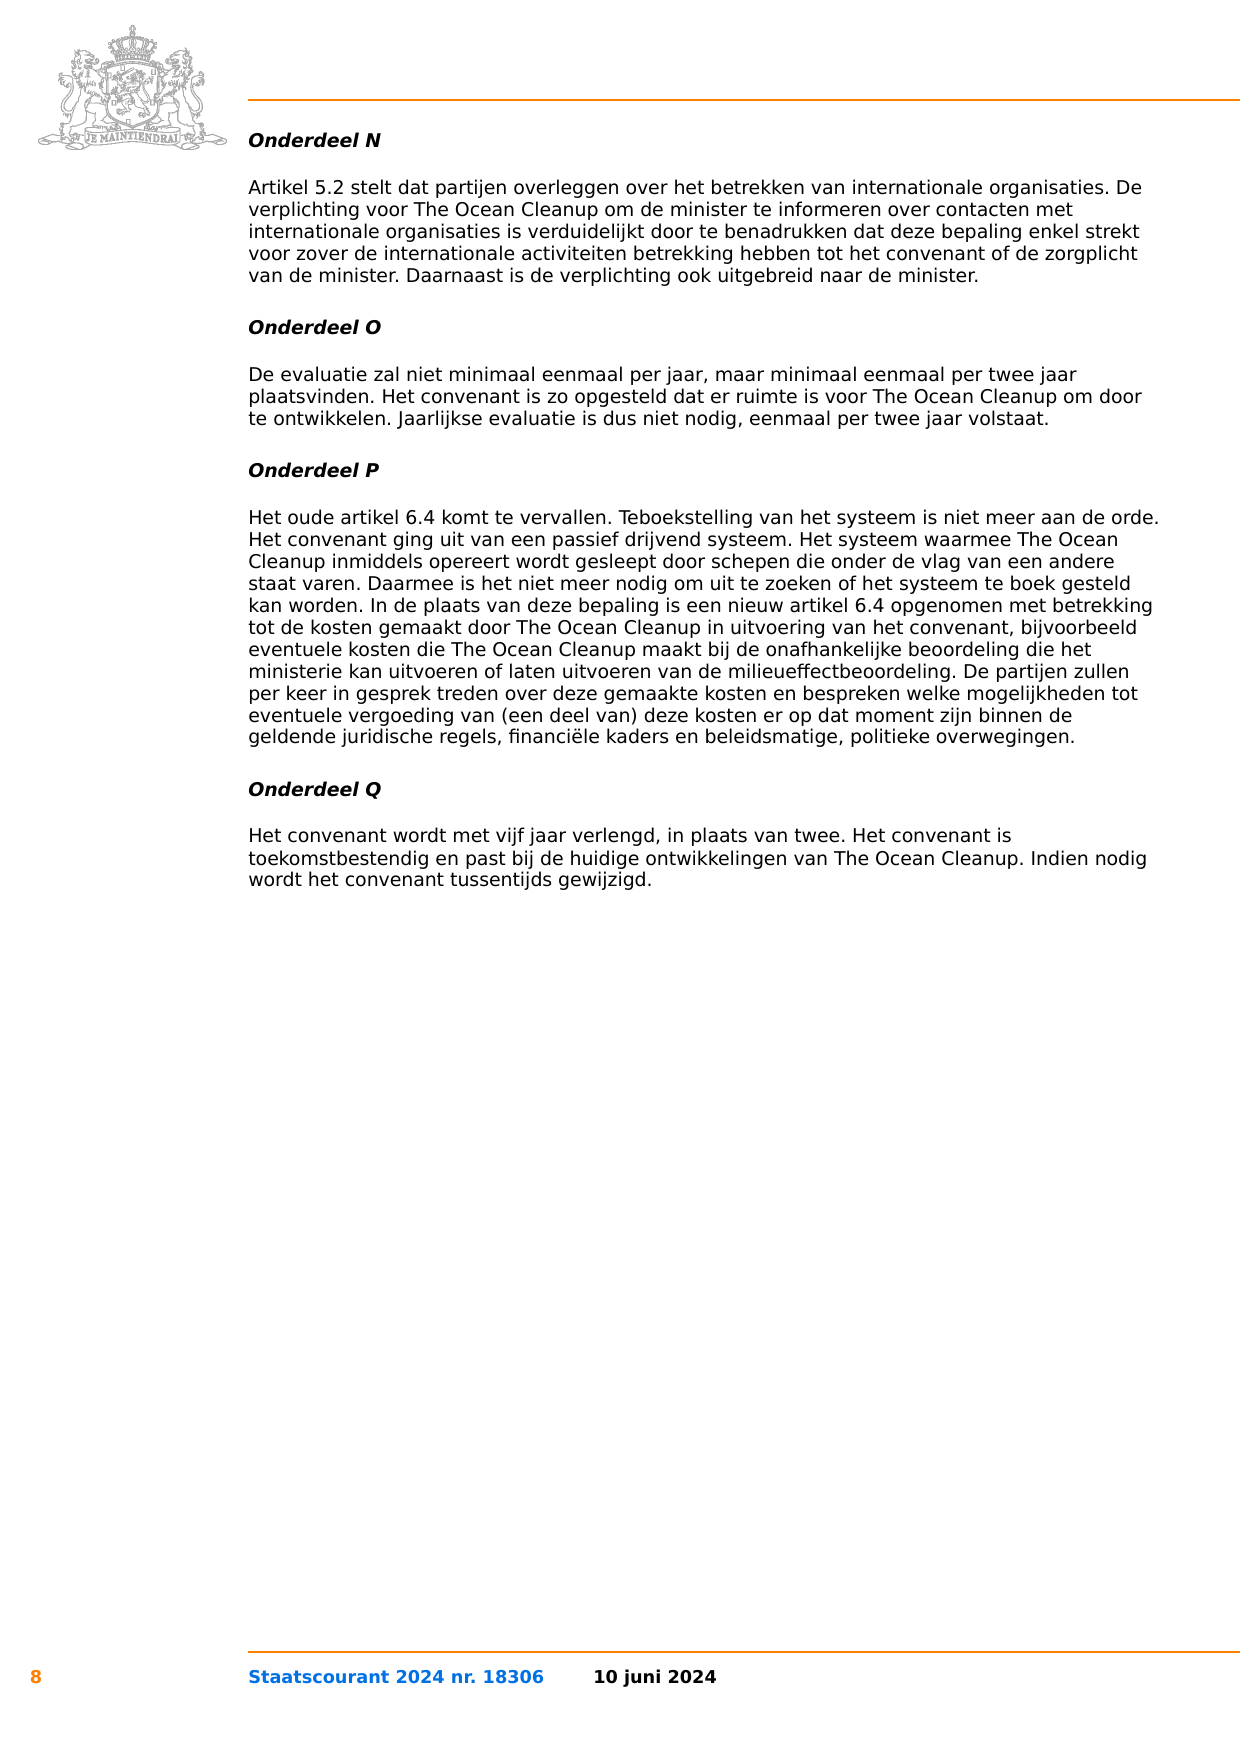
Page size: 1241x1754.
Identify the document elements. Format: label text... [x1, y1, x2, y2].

subtitle Onderdeel N [248, 130, 1163, 152]
text Het convenant wordt met vijf jaar verlengd, in plaats van twee. Het convenant is toekomstbestendig en past bij de huidige ontwikkelingen van The Ocean Cleanup. Indien nodig wordt het convenant tussentijds gewijzigd. [248, 825, 1163, 891]
text De evaluatie zal niet minimaal eenmaal per jaar, maar minimaal eenmaal per twee jaar plaatsvinden. Het convenant is zo opgesteld dat er ruimte is voor The Ocean Cleanup om door te ontwikkelen. Jaarlijkse evaluatie is dus niet nodig, eenmaal per twee jaar volstaat. [248, 364, 1163, 430]
text Artikel 5.2 stelt dat partijen overleggen over het betrekken van internationale organisaties. De verplichting voor The Ocean Cleanup om de minister te informeren over contacten met internationale organisaties is verduidelijkt door te benadrukken dat deze bepaling enkel strekt voor zover de internationale activiteiten betrekking hebben tot het convenant of de zorgplicht van de minister. Daarnaast is de verplichting ook uitgebreid naar de minister. [248, 177, 1163, 287]
subtitle Onderdeel P [248, 460, 1163, 482]
picture [38, 25, 227, 150]
subtitle Onderdeel Q [248, 778, 1163, 800]
subtitle Onderdeel O [248, 317, 1163, 339]
text Het oude artikel 6.4 komt te vervallen. Teboekstelling van het systeem is niet meer aan de orde. Het convenant ging uit van een passief drijvend systeem. Het systeem waarmee The Ocean Cleanup inmiddels opereert wordt gesleept door schepen die onder de vlag van een andere staat varen. Daarmee is het niet meer nodig om uit te zoeken of het systeem te boek gesteld kan worden. In de plaats van deze bepaling is een nieuw artikel 6.4 opgenomen met betrekking tot de kosten gemaakt door The Ocean Cleanup in uitvoering van het convenant, bijvoorbeeld eventuele kosten die The Ocean Cleanup maakt bij de onafhankelijke beoordeling die het ministerie kan uitvoeren of laten uitvoeren van de milieueffectbeoordeling. De partijen zullen per keer in gesprek treden over deze gemaakte kosten en bespreken welke mogelijkheden tot eventuele vergoeding van (een deel van) deze kosten er op dat moment zijn binnen de geldende juridische regels, financiële kaders en beleidsmatige, politieke overwegingen. [248, 507, 1163, 748]
